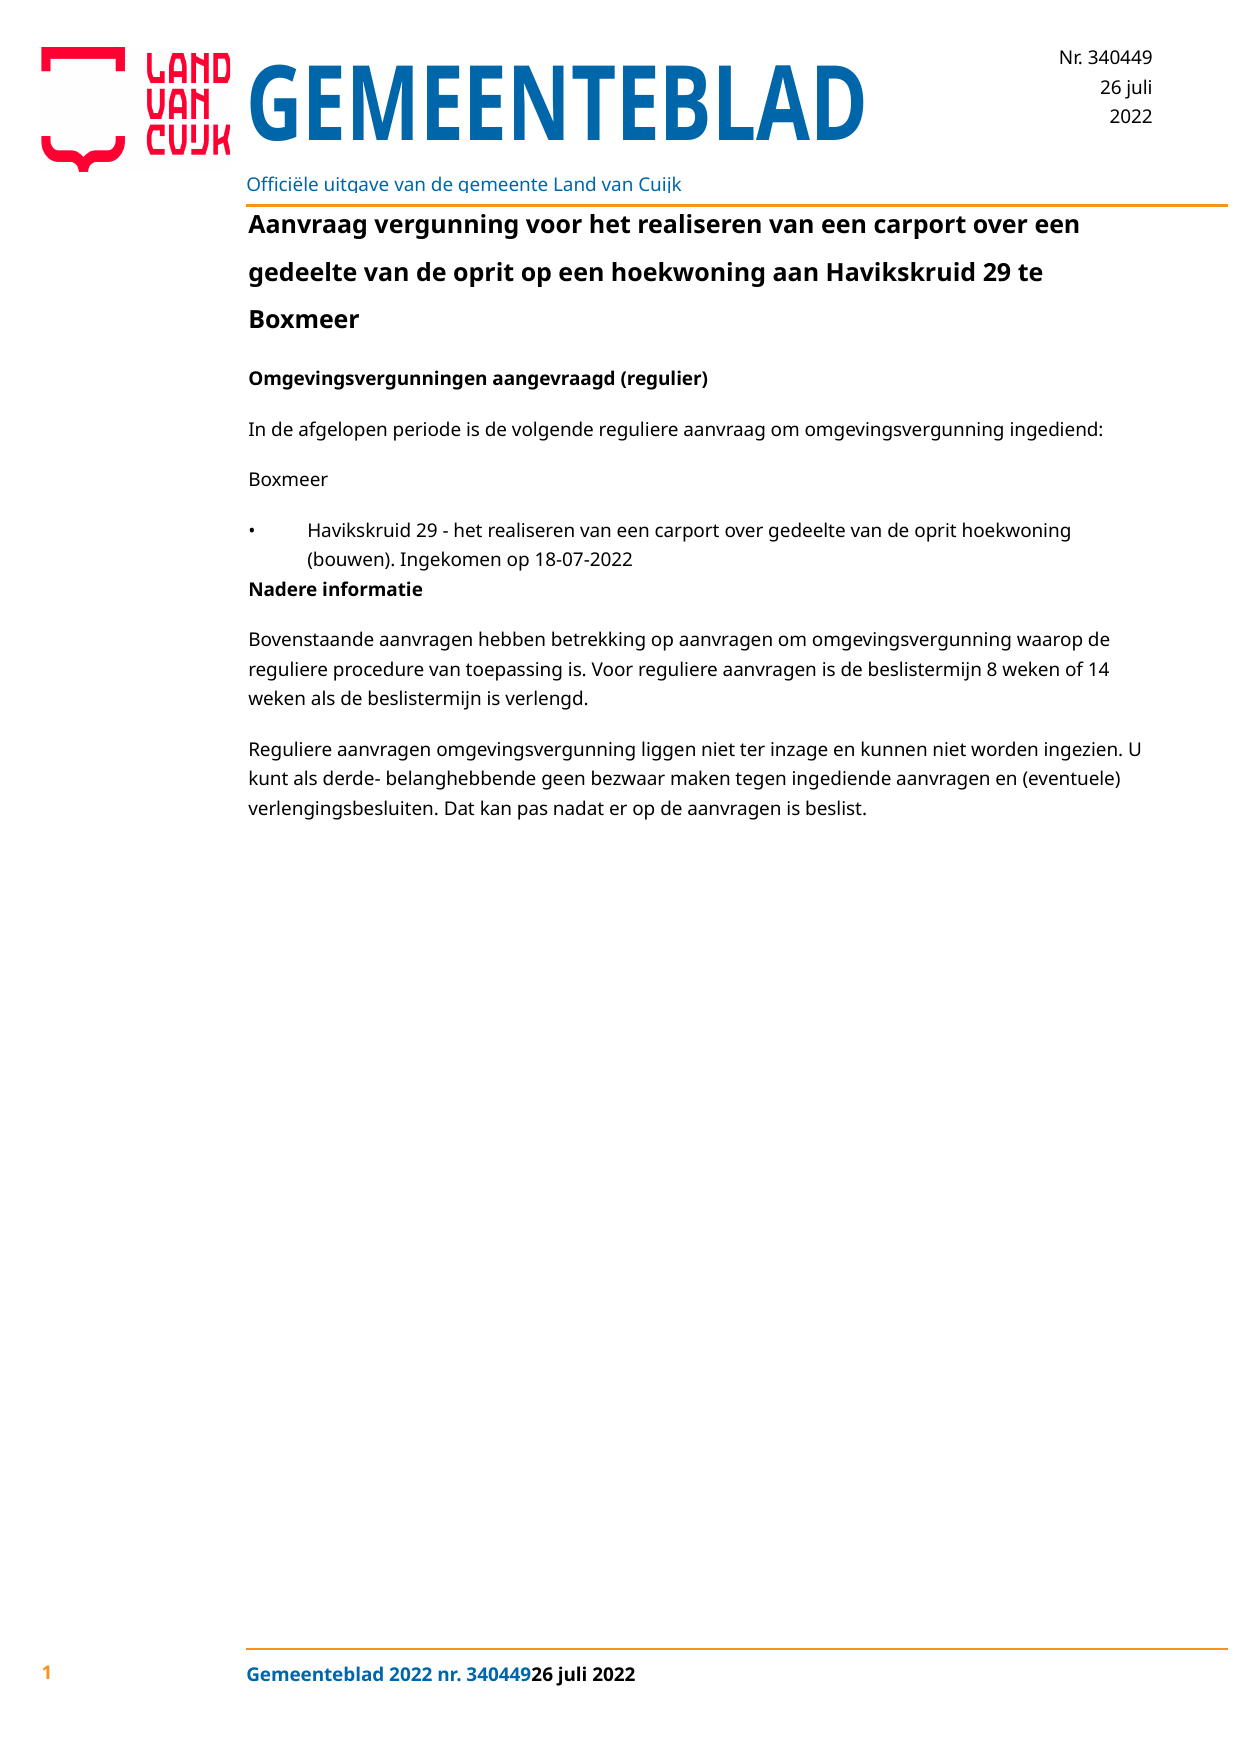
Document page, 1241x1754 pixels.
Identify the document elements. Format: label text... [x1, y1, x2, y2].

text Nadere informatie [248, 576, 1152, 602]
text Omgevingsvergunningen aangevraagd (regulier) [248, 366, 1152, 391]
text Aanvraag vergunning voor het realiseren van een carport over een gedeelte van de oprit op een hoekwoning aan Havikskruid 29 te Boxmeer [248, 207, 1152, 336]
text Boxmeer [248, 466, 1152, 492]
picture [41, 47, 231, 172]
list Havikskruid 29 - het realiseren van een carport over gedeelte van de oprit hoekwoning (bouwen). Ingekomen op 18-07-2022 [248, 517, 1152, 572]
text Reguliere aanvragen omgevingsvergunning liggen niet ter inzage en kunnen niet worden ingezien. U kunt als derde- belanghebbende geen bezwaar maken tegen ingediende aanvragen en (eventuele) verlengingsbesluiten. Dat kan pas nadat er op de aanvragen is beslist. [248, 736, 1152, 821]
text Bovenstaande aanvragen hebben betrekking op aanvragen om omgevingsvergunning waarop de reguliere procedure van toepassing is. Voor reguliere aanvragen is de beslistermijn 8 weken of 14 weken als de beslistermijn is verlengd. [248, 626, 1152, 711]
text In de afgelopen periode is de volgende reguliere aanvraag om omgevingsvergunning ingediend: [248, 416, 1152, 442]
